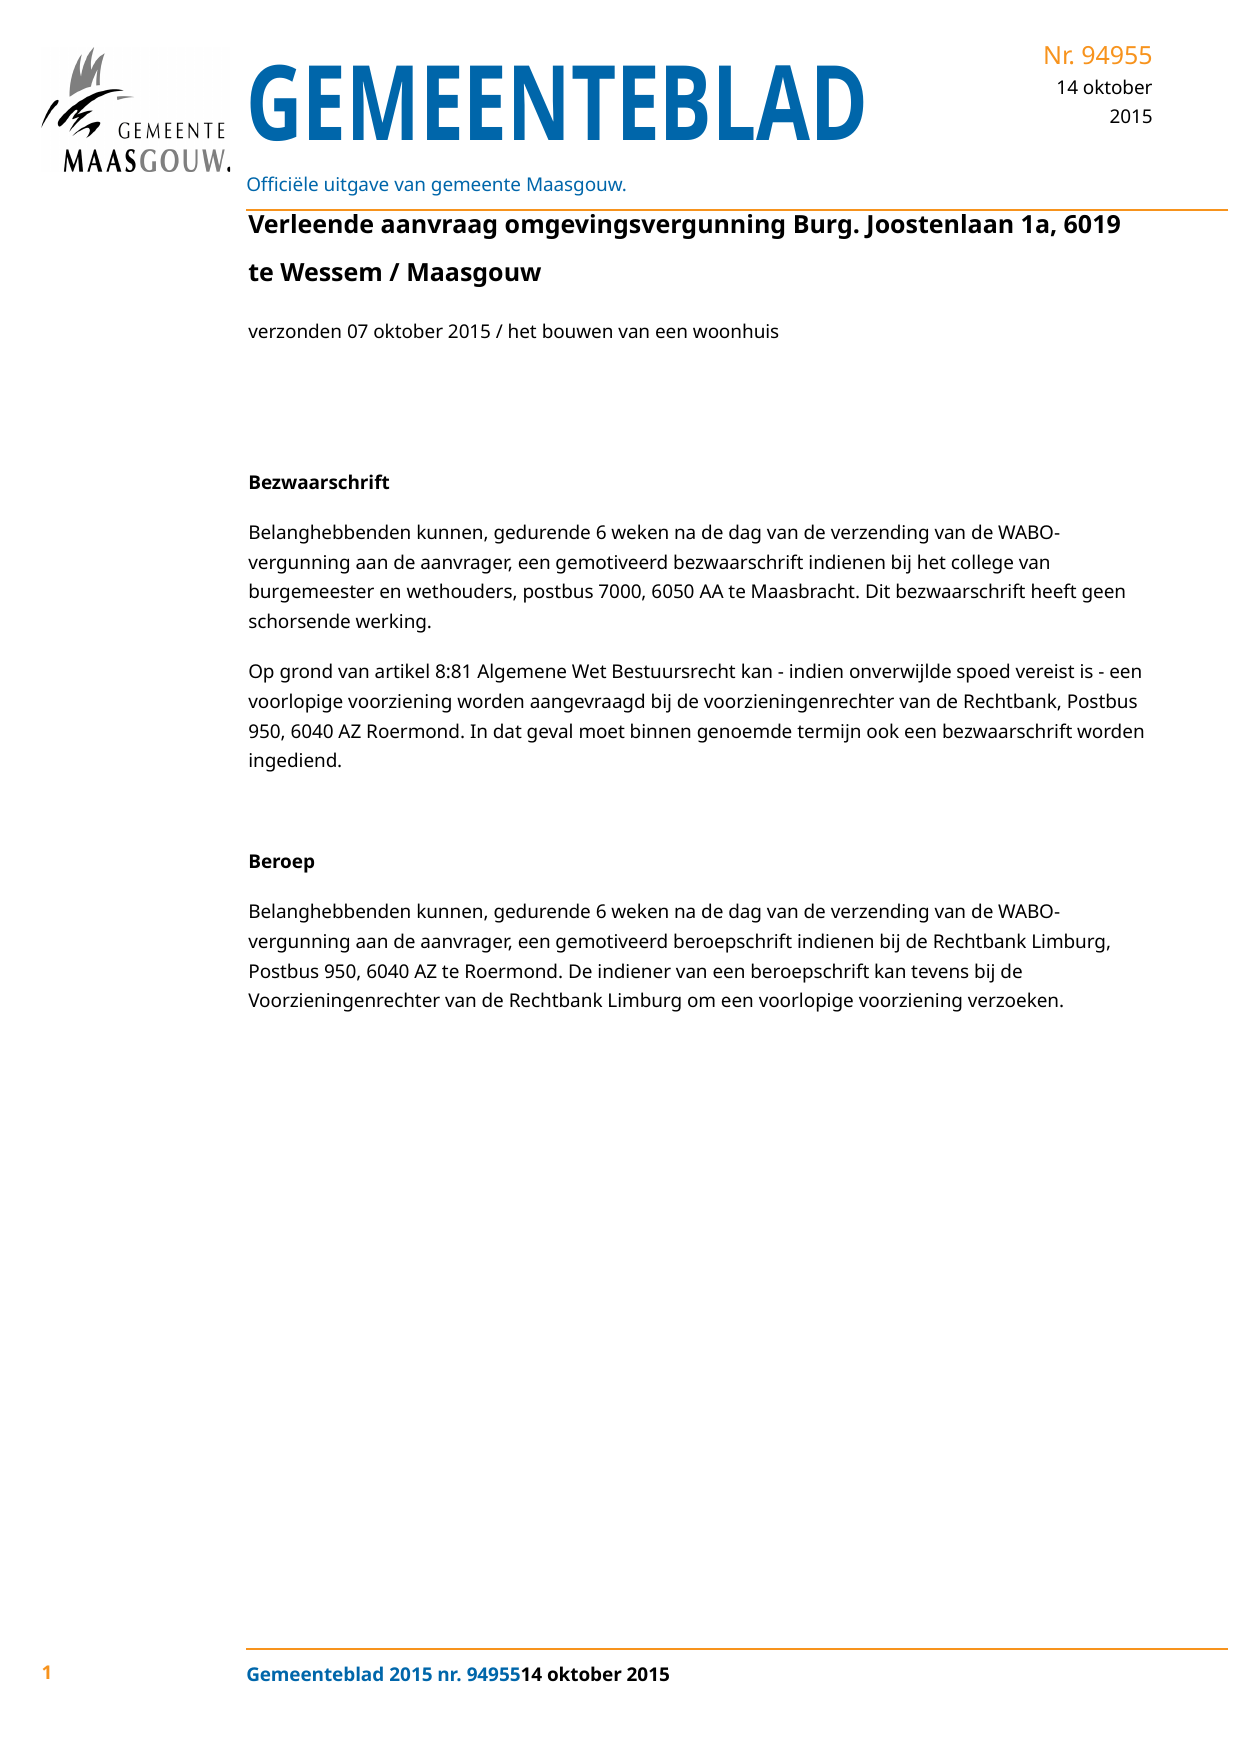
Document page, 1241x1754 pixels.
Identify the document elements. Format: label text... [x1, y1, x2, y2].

text Belanghebbenden kunnen, gedurende 6 weken na de dag van de verzending van de WABO-vergunning aan de aanvrager, een gemotiveerd bezwaarschrift indienen bij het college van burgemeester en wethouders, postbus 7000, 6050 AA te Maasbracht. Dit bezwaarschrift heeft geen schorsende werking. [248, 519, 1152, 634]
text Belanghebbenden kunnen, gedurende 6 weken na de dag van de verzending van de WABO-vergunning aan de aanvrager, een gemotiveerd beroepschrift indienen bij de Rechtbank Limburg, Postbus 950, 6040 AZ te Roermond. De indiener van een beroepschrift kan tevens bij de Voorzieningenrechter van de Rechtbank Limburg om een voorlopige voorziening verzoeken. [248, 899, 1152, 1013]
text Verleende aanvraag omgevingsvergunning Burg. Joostenlaan 1a, 6019 te Wessem / Maasgouw [248, 211, 1152, 288]
picture [41, 47, 231, 172]
text Op grond van artikel 8:81 Algemene Wet Bestuursrecht kan - indien onverwijlde spoed vereist is - een voorlopige voorziening worden aangevraagd bij de voorzieningenrechter van de Rechtbank, Postbus 950, 6040 AZ Roermond. In dat geval moet binnen genoemde termijn ook een bezwaarschrift worden ingediend. [248, 659, 1152, 773]
text Bezwaarschrift [248, 469, 1152, 495]
text Beroep [248, 848, 1152, 874]
text verzonden 07 oktober 2015 / het bouwen van een woonhuis [248, 318, 1152, 344]
